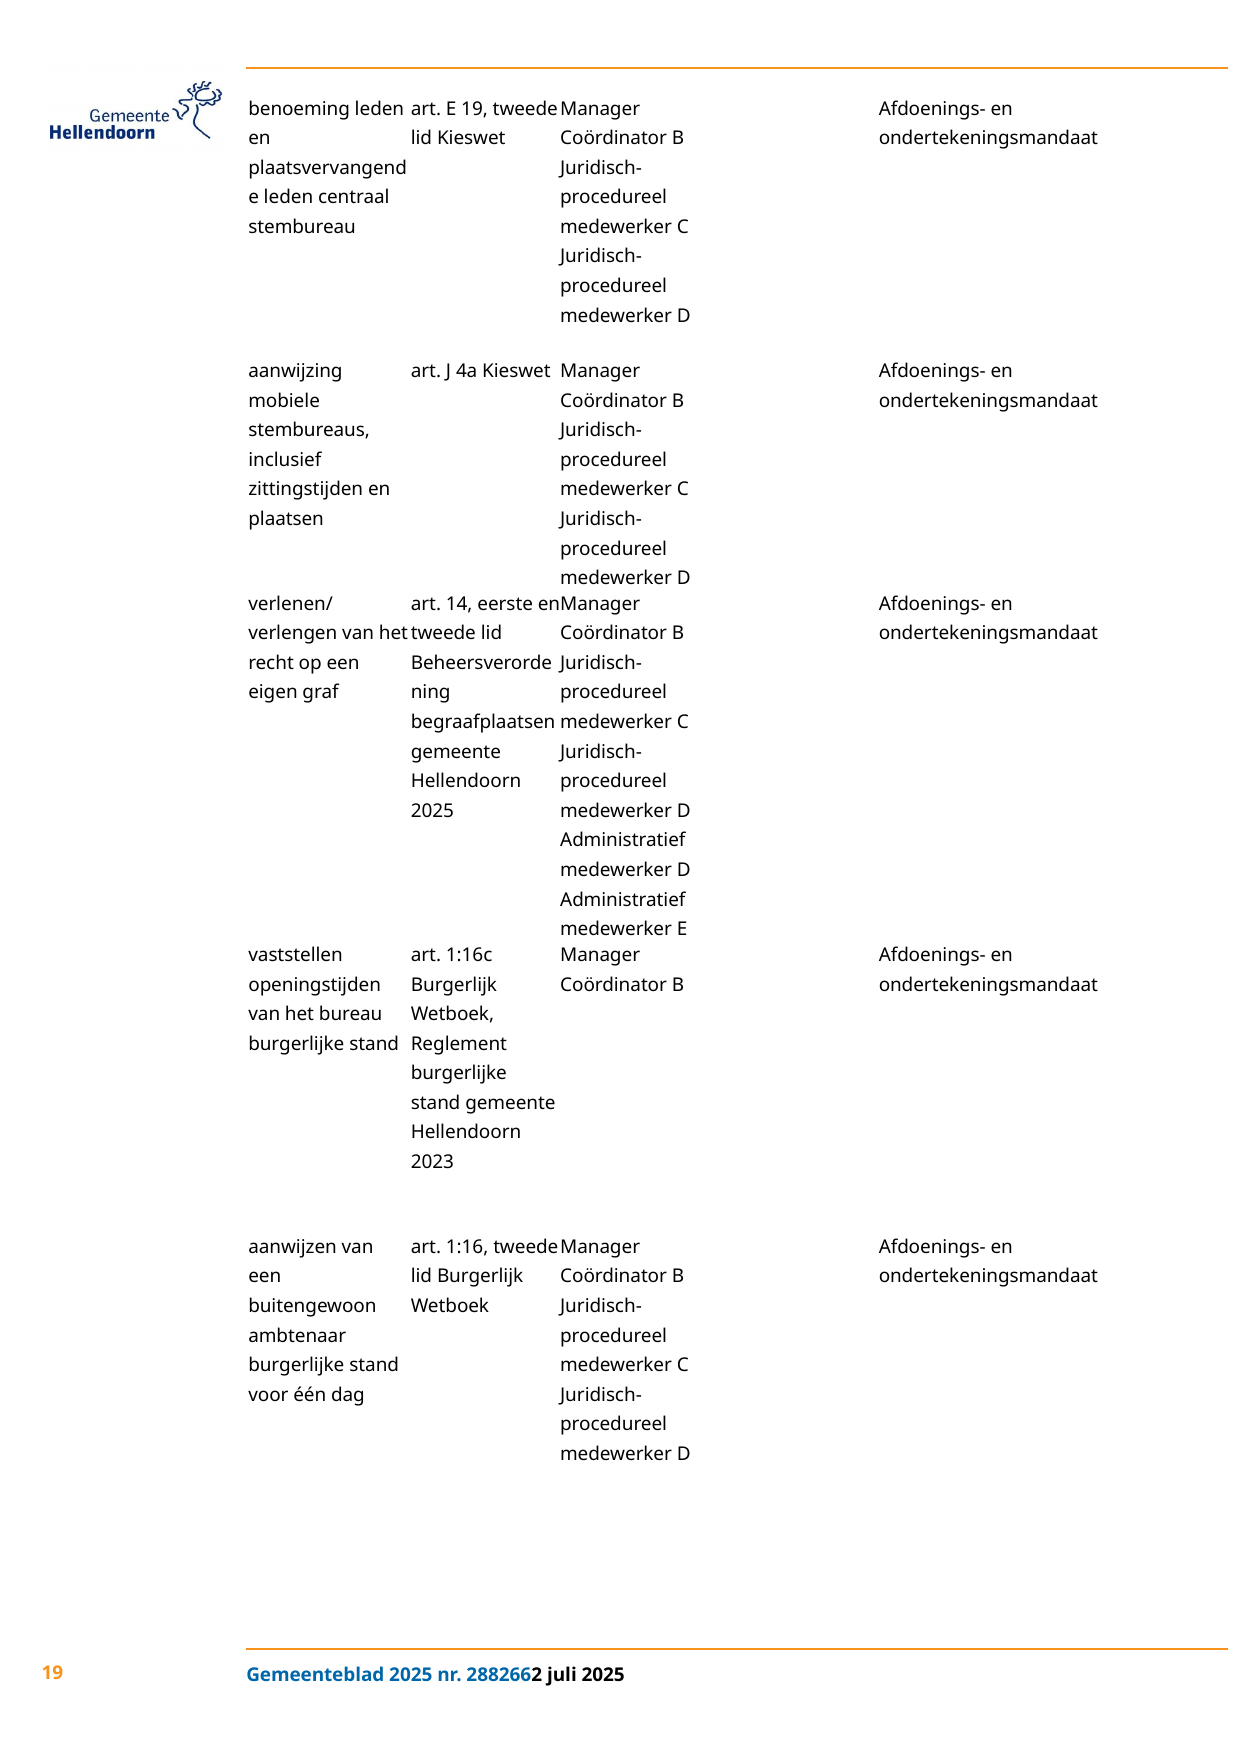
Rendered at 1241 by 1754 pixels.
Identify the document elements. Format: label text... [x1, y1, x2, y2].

table_cell Manager Coördinator B Juridisch-procedureel medewerker C Juridisch-procedureel medewerker D Administratief medewerker D Administratief medewerker E [560, 590, 729, 941]
table_cell art. 1:16c Burgerlijk Wetboek, Reglement burgerlijke stand gemeente Hellendoorn 2023 [411, 941, 560, 1233]
table_cell Afdoenings- en ondertekeningsmandaat [879, 1233, 1152, 1555]
table_cell Afdoenings- en ondertekeningsmandaat [879, 590, 1152, 941]
table_cell benoeming leden en plaatsvervangende leden centraal stembureau [248, 95, 411, 357]
table_cell Manager Coördinator B Juridisch-procedureel medewerker C Juridisch-procedureel medewerker D [560, 95, 729, 357]
table_cell art. E 19, tweede lid Kieswet [411, 95, 560, 357]
table_cell art. 14, eerste en tweede lid Beheersverordening begraafplaatsen gemeente Hellendoorn 2025 [411, 590, 560, 941]
table_cell art. 1:16, tweede lid Burgerlijk Wetboek [411, 1233, 560, 1555]
table_cell vaststellen openingstijden van het bureau burgerlijke stand [248, 941, 411, 1233]
table_cell Manager Coördinator B [560, 941, 729, 1233]
table_cell Afdoenings- en ondertekeningsmandaat [879, 95, 1152, 357]
table_cell verlenen/verlengen van het recht op een eigen graf [248, 590, 411, 941]
table_cell aanwijzen van een buitengewoon ambtenaar burgerlijke stand voor één dag [248, 1233, 411, 1555]
table_cell Afdoenings- en ondertekeningsmandaat [879, 357, 1152, 590]
table_cell Manager Coördinator B Juridisch-procedureel medewerker C Juridisch-procedureel medewerker D [560, 357, 729, 590]
table_cell Manager Coördinator B Juridisch-procedureel medewerker C Juridisch-procedureel medewerker D [560, 1233, 729, 1555]
table_cell art. J 4a Kieswet [411, 357, 560, 590]
table_cell [729, 941, 878, 1233]
table_cell [729, 357, 878, 590]
table_cell [729, 1233, 878, 1555]
table_cell [729, 95, 878, 357]
table_cell Afdoenings- en ondertekeningsmandaat [879, 941, 1152, 1233]
table_cell [729, 590, 878, 941]
table_cell aanwijzing mobiele stembureaus, inclusief zittingstijden en plaatsen [248, 357, 411, 590]
picture [41, 47, 231, 172]
